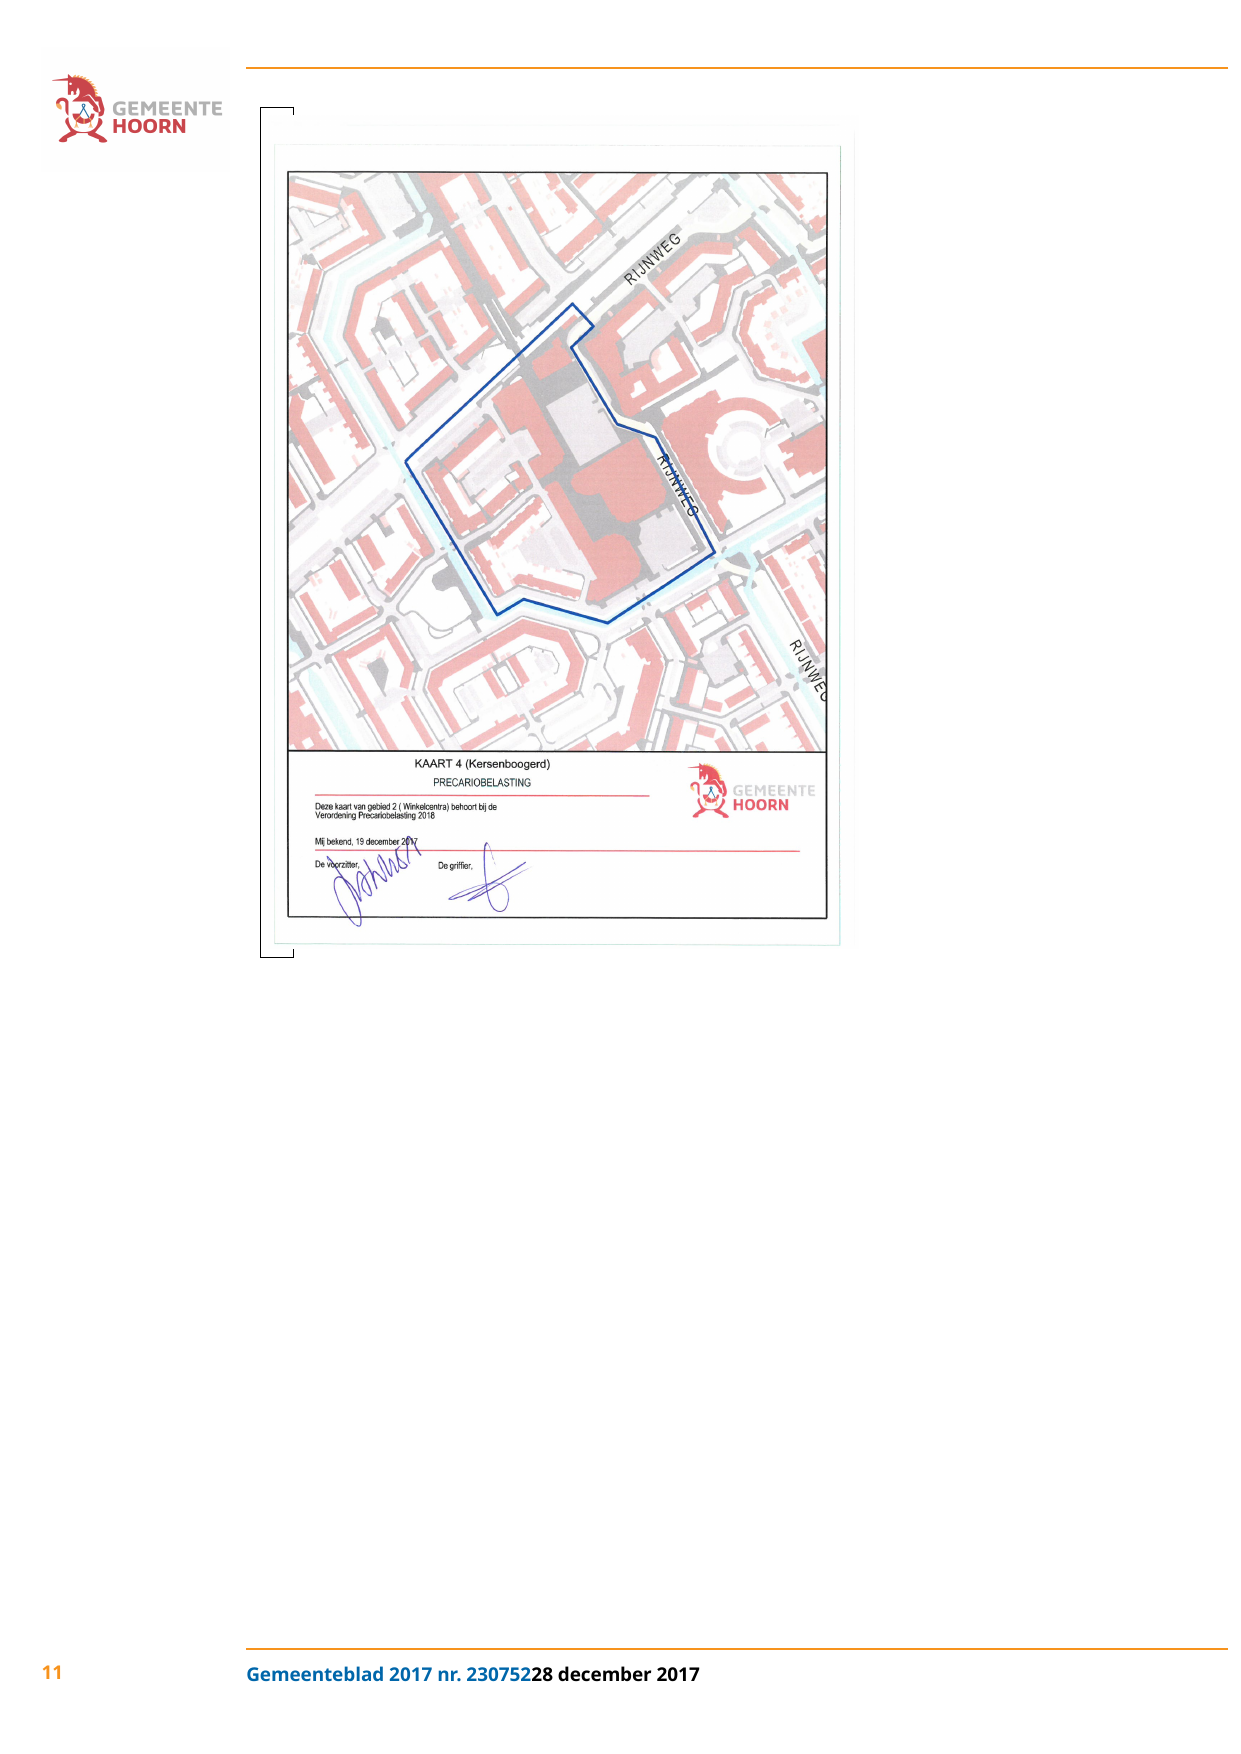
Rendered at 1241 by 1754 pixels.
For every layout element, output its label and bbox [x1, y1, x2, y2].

picture [268, 115, 860, 949]
picture [41, 47, 231, 172]
